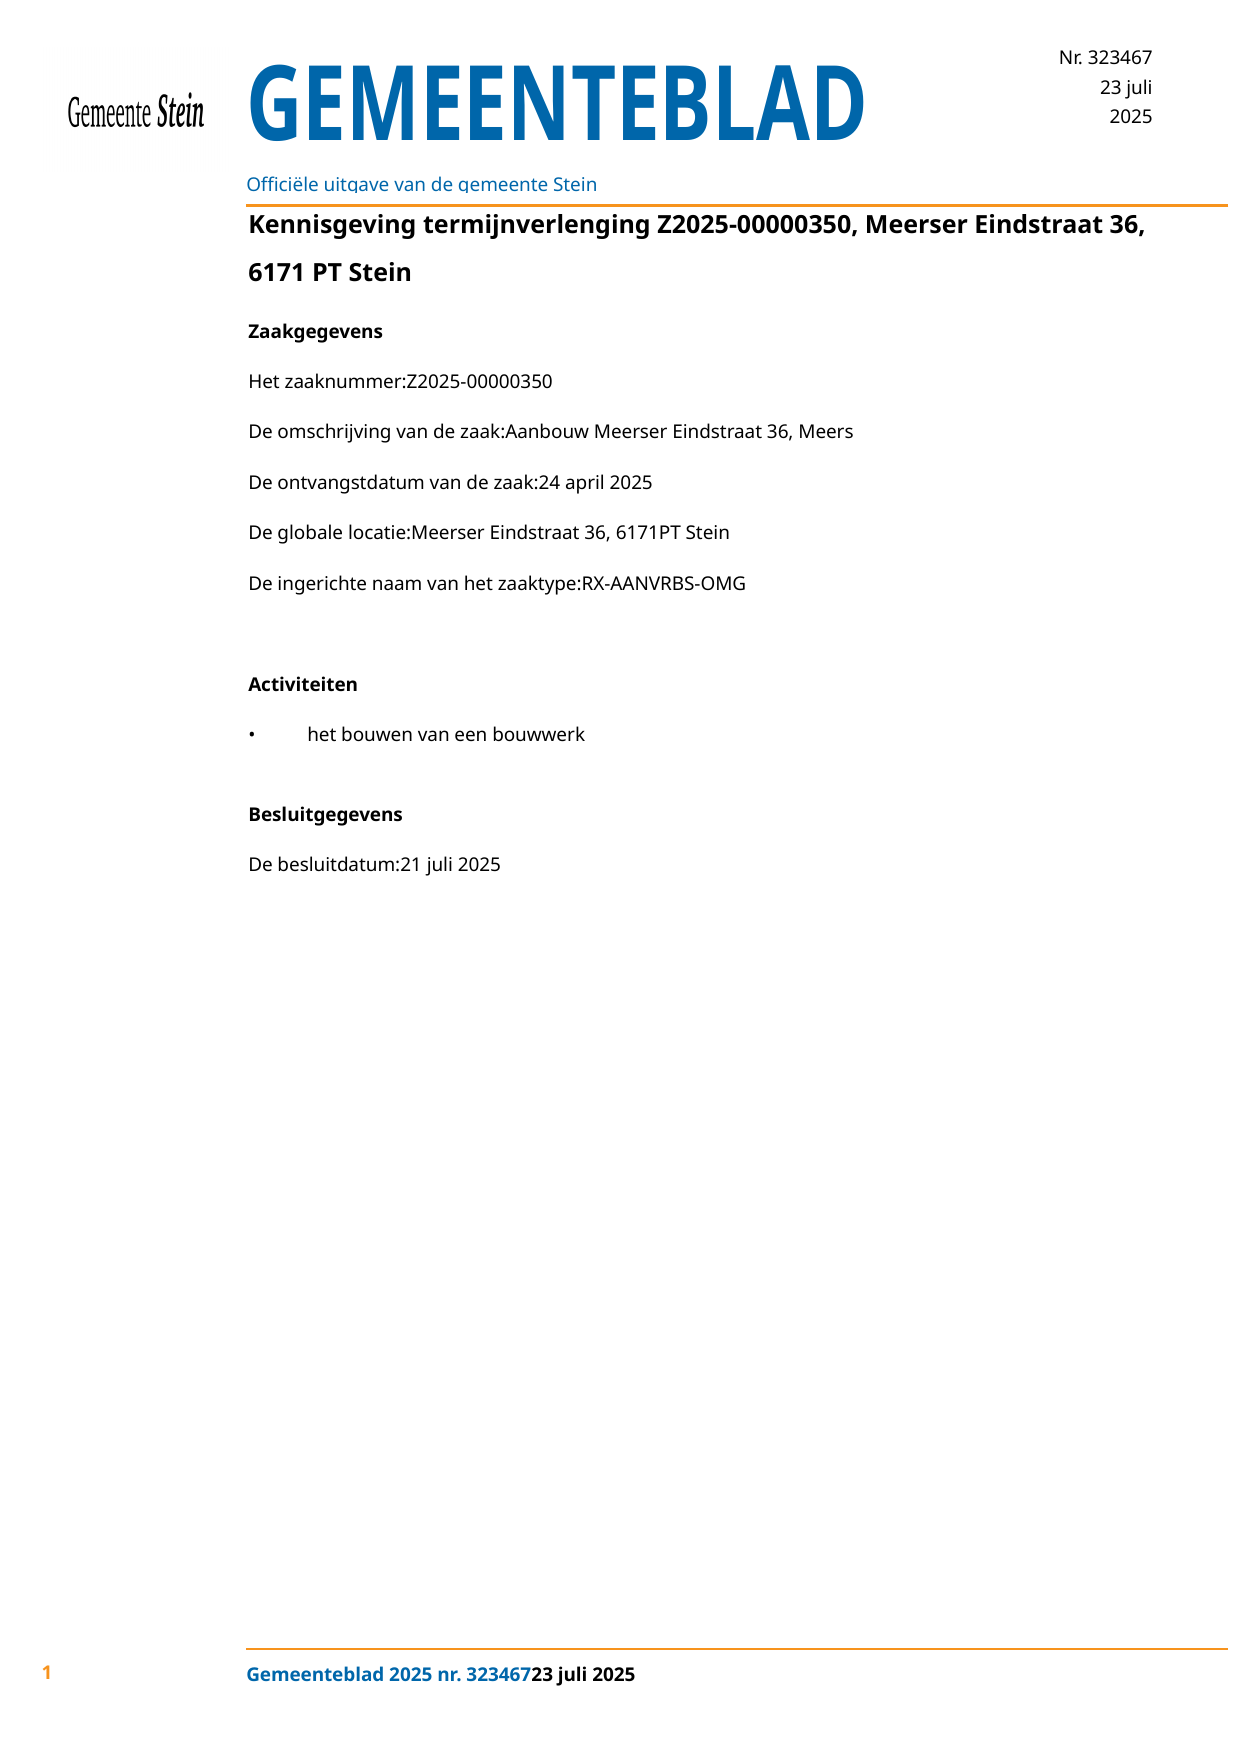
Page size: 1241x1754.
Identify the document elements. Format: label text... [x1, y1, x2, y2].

text Het zaaknummer:Z2025-00000350 [248, 368, 1152, 394]
text Besluitgegevens [248, 801, 1152, 827]
text De ontvangstdatum van de zaak:24 april 2025 [248, 469, 1152, 495]
list het bouwen van een bouwwerk [248, 721, 1152, 747]
text Zaakgegevens [248, 318, 1152, 344]
text Activiteiten [248, 671, 1152, 697]
text De besluitdatum:21 juli 2025 [248, 852, 1152, 877]
text Kennisgeving termijnverlenging Z2025-00000350, Meerser Eindstraat 36, 6171 PT Stein [248, 207, 1152, 288]
picture [41, 47, 231, 172]
text De ingerichte naam van het zaaktype:RX-AANVRBS-OMG [248, 570, 1152, 596]
text De omschrijving van de zaak:Aanbouw Meerser Eindstraat 36, Meers [248, 419, 1152, 444]
text De globale locatie:Meerser Eindstraat 36, 6171PT Stein [248, 519, 1152, 545]
